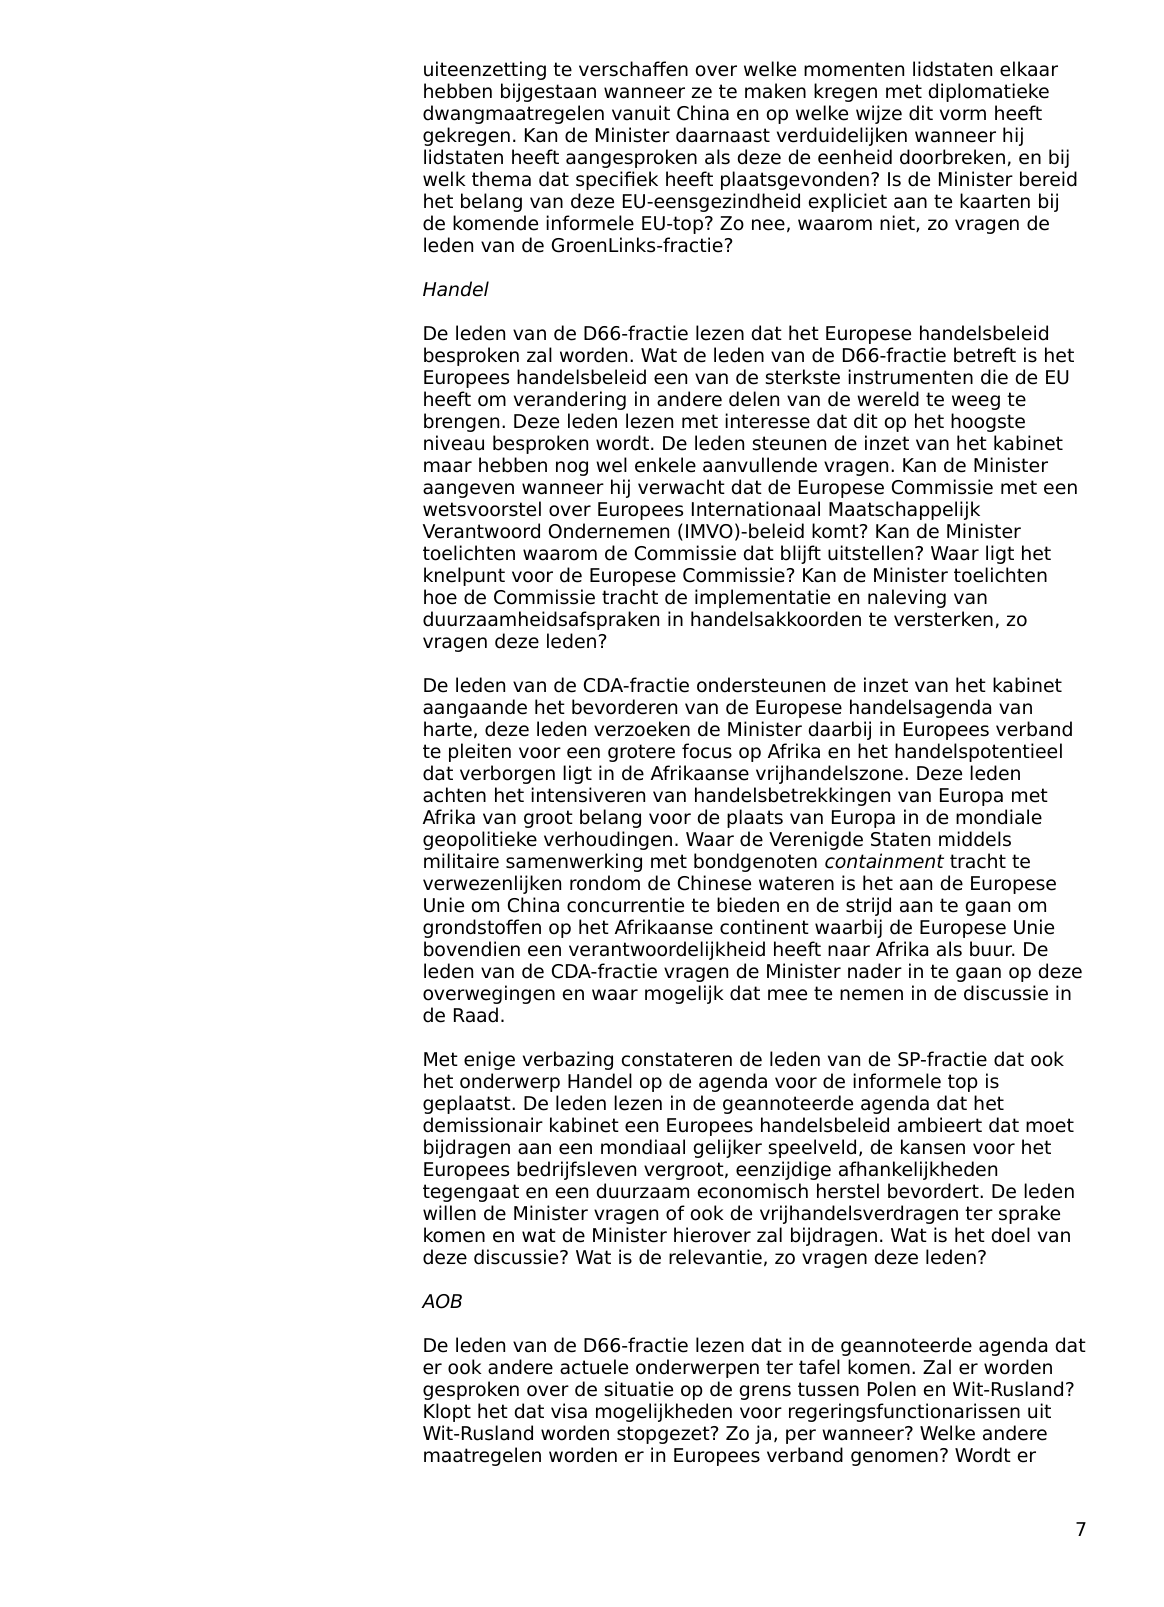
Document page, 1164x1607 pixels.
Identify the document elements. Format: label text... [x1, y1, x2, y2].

subtitle AOB [422, 1291, 1087, 1313]
text uiteenzetting te verschaffen over welke momenten lidstaten elkaar hebben bijgestaan wanneer ze te maken kregen met diplomatieke dwangmaatregelen vanuit China en op welke wijze dit vorm heeft gekregen. Kan de Minister daarnaast verduidelijken wanneer hij lidstaten heeft aangesproken als deze de eenheid doorbreken, en bij welk thema dat specifiek heeft plaatsgevonden? Is de Minister bereid het belang van deze EU-eensgezindheid expliciet aan te kaarten bij de komende informele EU-top? Zo nee, waarom niet, zo vragen de leden van de GroenLinks-fractie? [422, 59, 1087, 257]
text De leden van de D66-fractie lezen dat in de geannoteerde agenda dat er ook andere actuele onderwerpen ter tafel komen. Zal er worden gesproken over de situatie op de grens tussen Polen en Wit-Rusland? Klopt het dat visa mogelijkheden voor regeringsfunctionarissen uit Wit-Rusland worden stopgezet? Zo ja, per wanneer? Welke andere maatregelen worden er in Europees verband genomen? Wordt er [422, 1335, 1087, 1467]
subtitle Handel [422, 279, 1087, 301]
text Met enige verbazing constateren de leden van de SP-fractie dat ook het onderwerp Handel op de agenda voor de informele top is geplaatst. De leden lezen in de geannoteerde agenda dat het demissionair kabinet een Europees handelsbeleid ambieert dat moet bijdragen aan een mondiaal gelijker speelveld, de kansen voor het Europees bedrijfsleven vergroot, eenzijdige afhankelijkheden tegengaat en een duurzaam economisch herstel bevordert. De leden willen de Minister vragen of ook de vrijhandelsverdragen ter sprake komen en wat de Minister hierover zal bijdragen. Wat is het doel van deze discussie? Wat is de relevantie, zo vragen deze leden? [422, 1049, 1087, 1269]
text De leden van de CDA-fractie ondersteunen de inzet van het kabinet aangaande het bevorderen van de Europese handelsagenda van harte, deze leden verzoeken de Minister daarbij in Europees verband te pleiten voor een grotere focus op Afrika en het handelspotentieel dat verborgen ligt in de Afrikaanse vrijhandelszone. Deze leden achten het intensiveren van handelsbetrekkingen van Europa met Afrika van groot belang voor de plaats van Europa in de mondiale geopolitieke verhoudingen. Waar de Verenigde Staten middels militaire samenwerking met bondgenoten containment tracht te verwezenlijken rondom de Chinese wateren is het aan de Europese Unie om China concurrentie te bieden en de strijd aan te gaan om grondstoffen op het Afrikaanse continent waarbij de Europese Unie bovendien een verantwoordelijkheid heeft naar Afrika als buur. De leden van de CDA-fractie vragen de Minister nader in te gaan op deze overwegingen en waar mogelijk dat mee te nemen in de discussie in de Raad. [422, 675, 1087, 1027]
text De leden van de D66-fractie lezen dat het Europese handelsbeleid besproken zal worden. Wat de leden van de D66-fractie betreft is het Europees handelsbeleid een van de sterkste instrumenten die de EU heeft om verandering in andere delen van de wereld te weeg te brengen. Deze leden lezen met interesse dat dit op het hoogste niveau besproken wordt. De leden steunen de inzet van het kabinet maar hebben nog wel enkele aanvullende vragen. Kan de Minister aangeven wanneer hij verwacht dat de Europese Commissie met een wetsvoorstel over Europees Internationaal Maatschappelijk Verantwoord Ondernemen (IMVO)-beleid komt? Kan de Minister toelichten waarom de Commissie dat blijft uitstellen? Waar ligt het knelpunt voor de Europese Commissie? Kan de Minister toelichten hoe de Commissie tracht de implementatie en naleving van duurzaamheidsafspraken in handelsakkoorden te versterken, zo vragen deze leden? [422, 323, 1087, 653]
